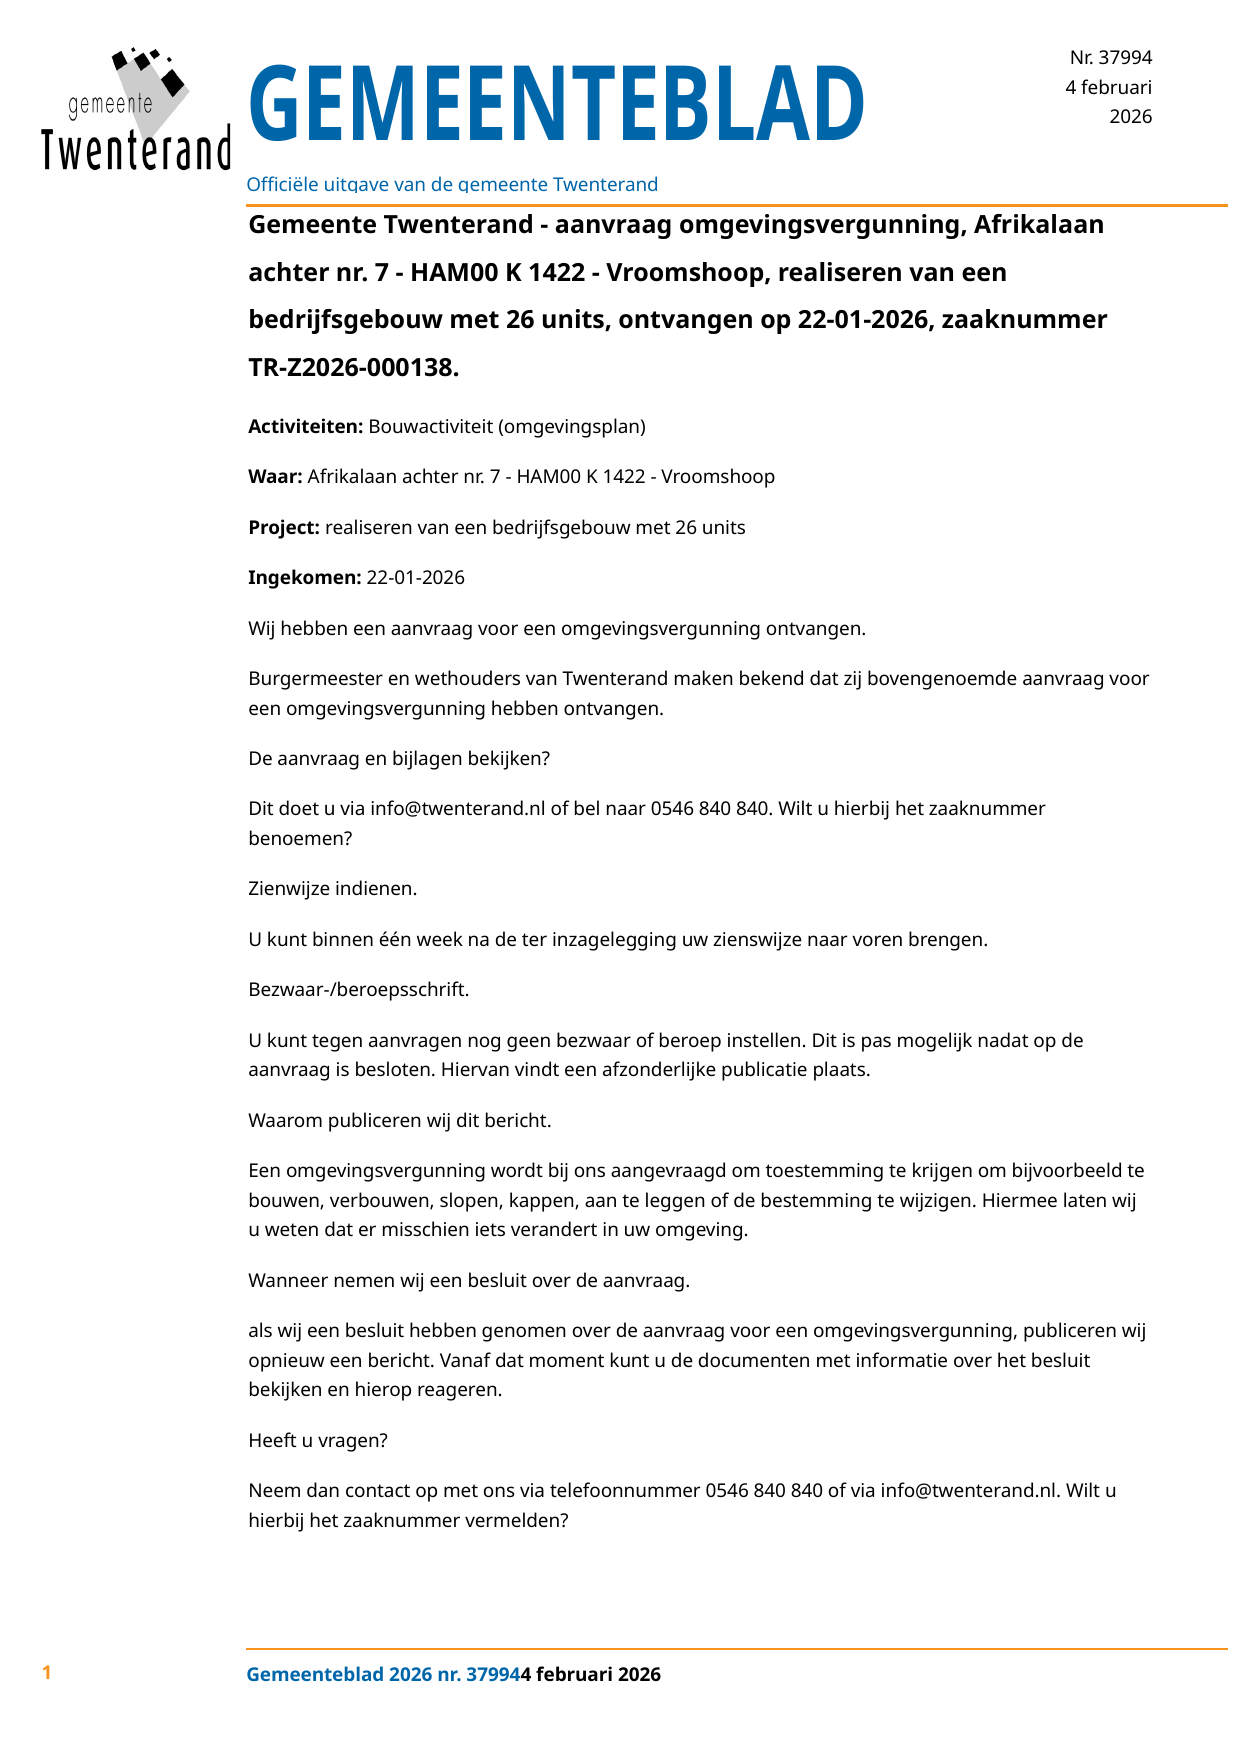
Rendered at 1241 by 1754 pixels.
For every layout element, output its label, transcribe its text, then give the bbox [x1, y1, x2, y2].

text Bezwaar-/beroepsschrift. [248, 976, 1152, 1002]
text Waar: Afrikalaan achter nr. 7 - HAM00 K 1422 - Vroomshoop [248, 463, 1152, 489]
text De aanvraag en bijlagen bekijken? [248, 745, 1152, 771]
text Zienwijze indienen. [248, 876, 1152, 901]
text Wij hebben een aanvraag voor een omgevingsvergunning ontvangen. [248, 615, 1152, 641]
text Wanneer nemen wij een besluit over de aanvraag. [248, 1267, 1152, 1293]
text als wij een besluit hebben genomen over de aanvraag voor een omgevingsvergunning, publiceren wij opnieuw een bericht. Vanaf dat moment kunt u de documenten met informatie over het besluit bekijken en hierop reageren. [248, 1317, 1152, 1402]
text Burgermeester en wethouders van Twenterand maken bekend dat zij bovengenoemde aanvraag voor een omgevingsvergunning hebben ontvangen. [248, 665, 1152, 721]
text Een omgevingsvergunning wordt bij ons aangevraagd om toestemming te krijgen om bijvoorbeeld te bouwen, verbouwen, slopen, kappen, aan te leggen of de bestemming te wijzigen. Hiermee laten wij u weten dat er misschien iets verandert in uw omgeving. [248, 1157, 1152, 1242]
text Heeft u vragen? [248, 1427, 1152, 1453]
text Gemeente Twenterand - aanvraag omgevingsvergunning, Afrikalaan achter nr. 7 - HAM00 K 1422 - Vroomshoop, realiseren van een bedrijfsgebouw met 26 units, ontvangen op 22-01-2026, zaaknummer TR-Z2026-000138. [248, 207, 1152, 384]
text Activiteiten: Bouwactiviteit (omgevingsplan) [248, 413, 1152, 439]
text Neem dan contact op met ons via telefoonnummer 0546 840 840 of via info@twenterand.nl. Wilt u hierbij het zaaknummer vermelden? [248, 1477, 1152, 1533]
text Ingekomen: 22-01-2026 [248, 564, 1152, 590]
text U kunt tegen aanvragen nog geen bezwaar of beroep instellen. Dit is pas mogelijk nadat op de aanvraag is besloten. Hiervan vindt een afzonderlijke publicatie plaats. [248, 1027, 1152, 1082]
text U kunt binnen één week na de ter inzagelegging uw zienswijze naar voren brengen. [248, 926, 1152, 952]
text Waarom publiceren wij dit bericht. [248, 1107, 1152, 1133]
text Project: realiseren van een bedrijfsgebouw met 26 units [248, 514, 1152, 540]
picture [41, 47, 231, 172]
text Dit doet u via info@twenterand.nl of bel naar 0546 840 840. Wilt u hierbij het zaaknummer benoemen? [248, 796, 1152, 851]
